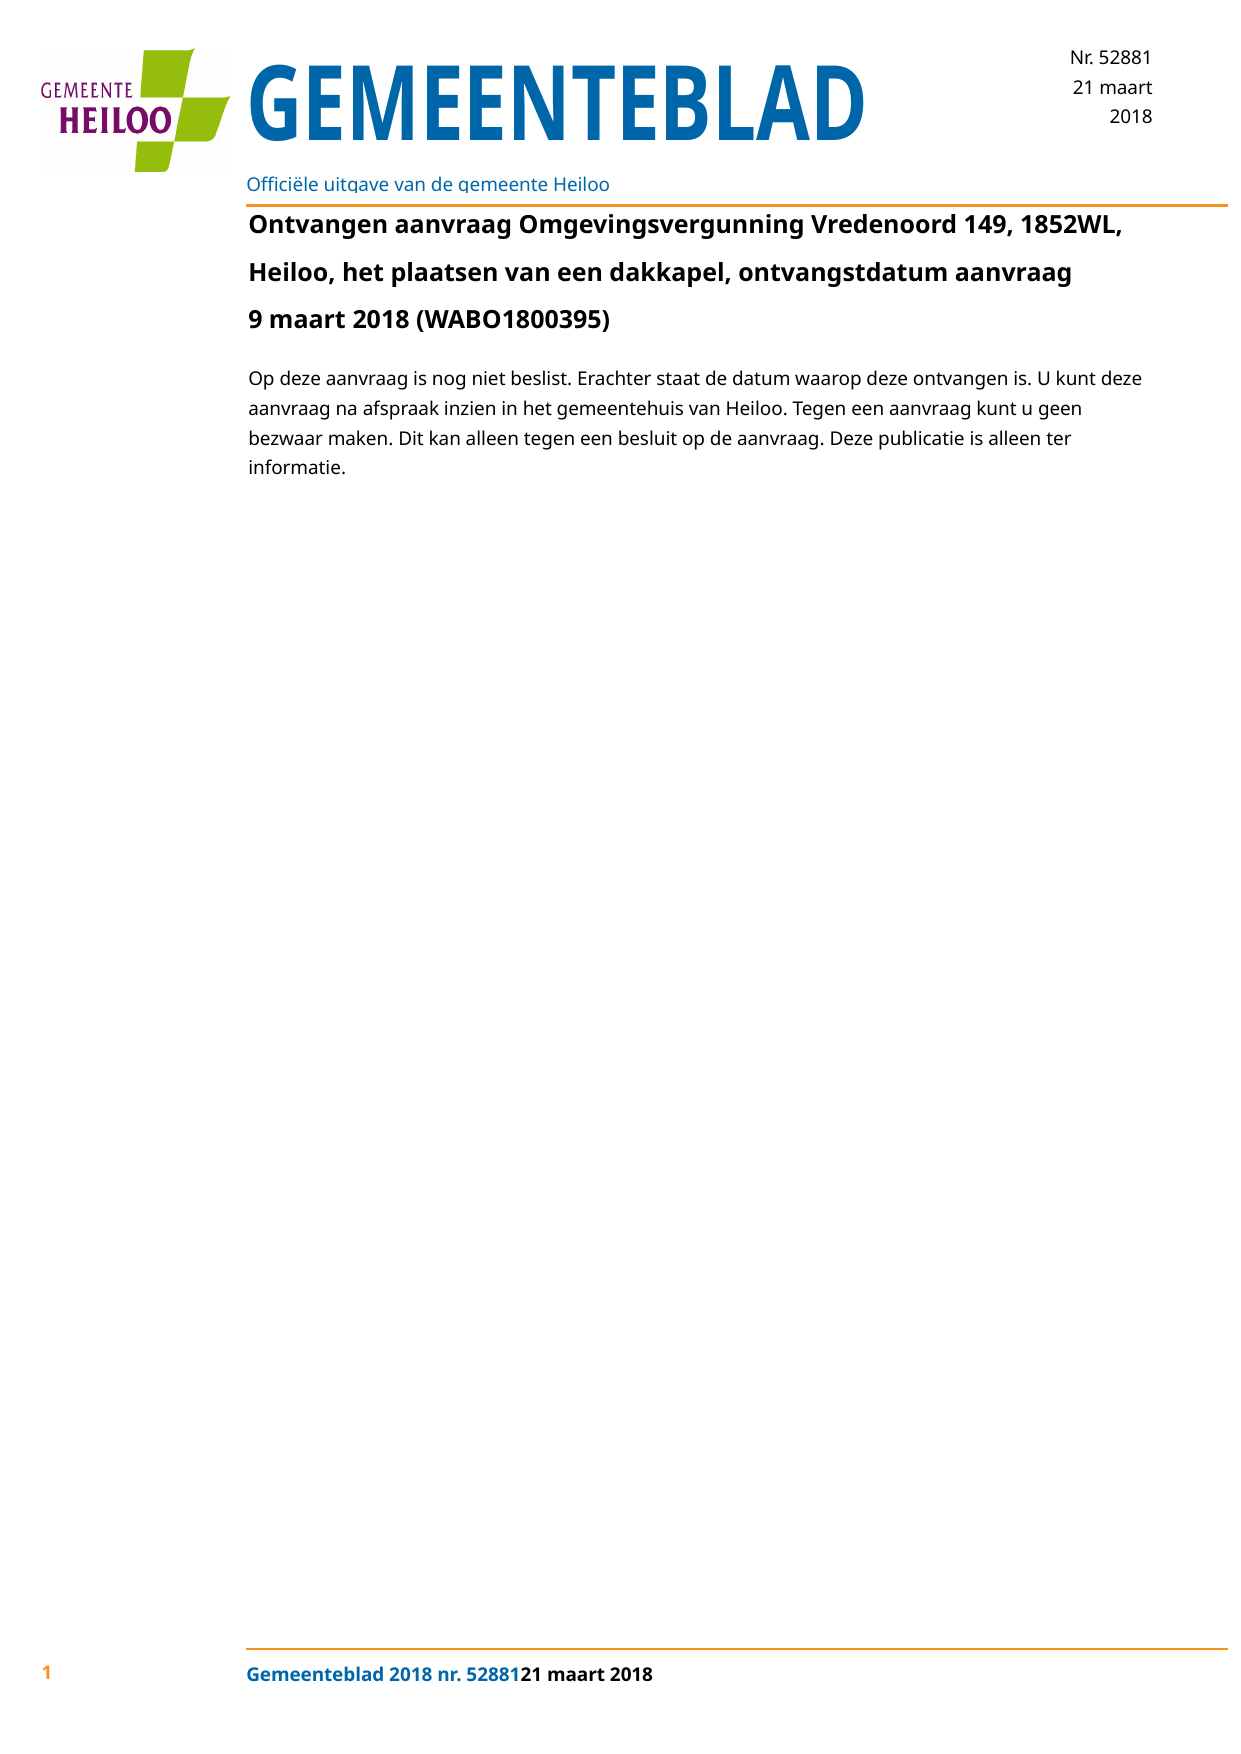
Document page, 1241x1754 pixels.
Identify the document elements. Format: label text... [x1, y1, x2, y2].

text Op deze aanvraag is nog niet beslist. Erachter staat de datum waarop deze ontvangen is. U kunt deze aanvraag na afspraak inzien in het gemeentehuis van Heiloo. Tegen een aanvraag kunt u geen bezwaar maken. Dit kan alleen tegen een besluit op de aanvraag. Deze publicatie is alleen ter informatie. [248, 366, 1152, 480]
picture [41, 47, 231, 172]
text Ontvangen aanvraag Omgevingsvergunning Vredenoord 149, 1852WL, Heiloo, het plaatsen van een dakkapel, ontvangstdatum aanvraag 9 maart 2018 (WABO1800395) [248, 207, 1152, 336]
